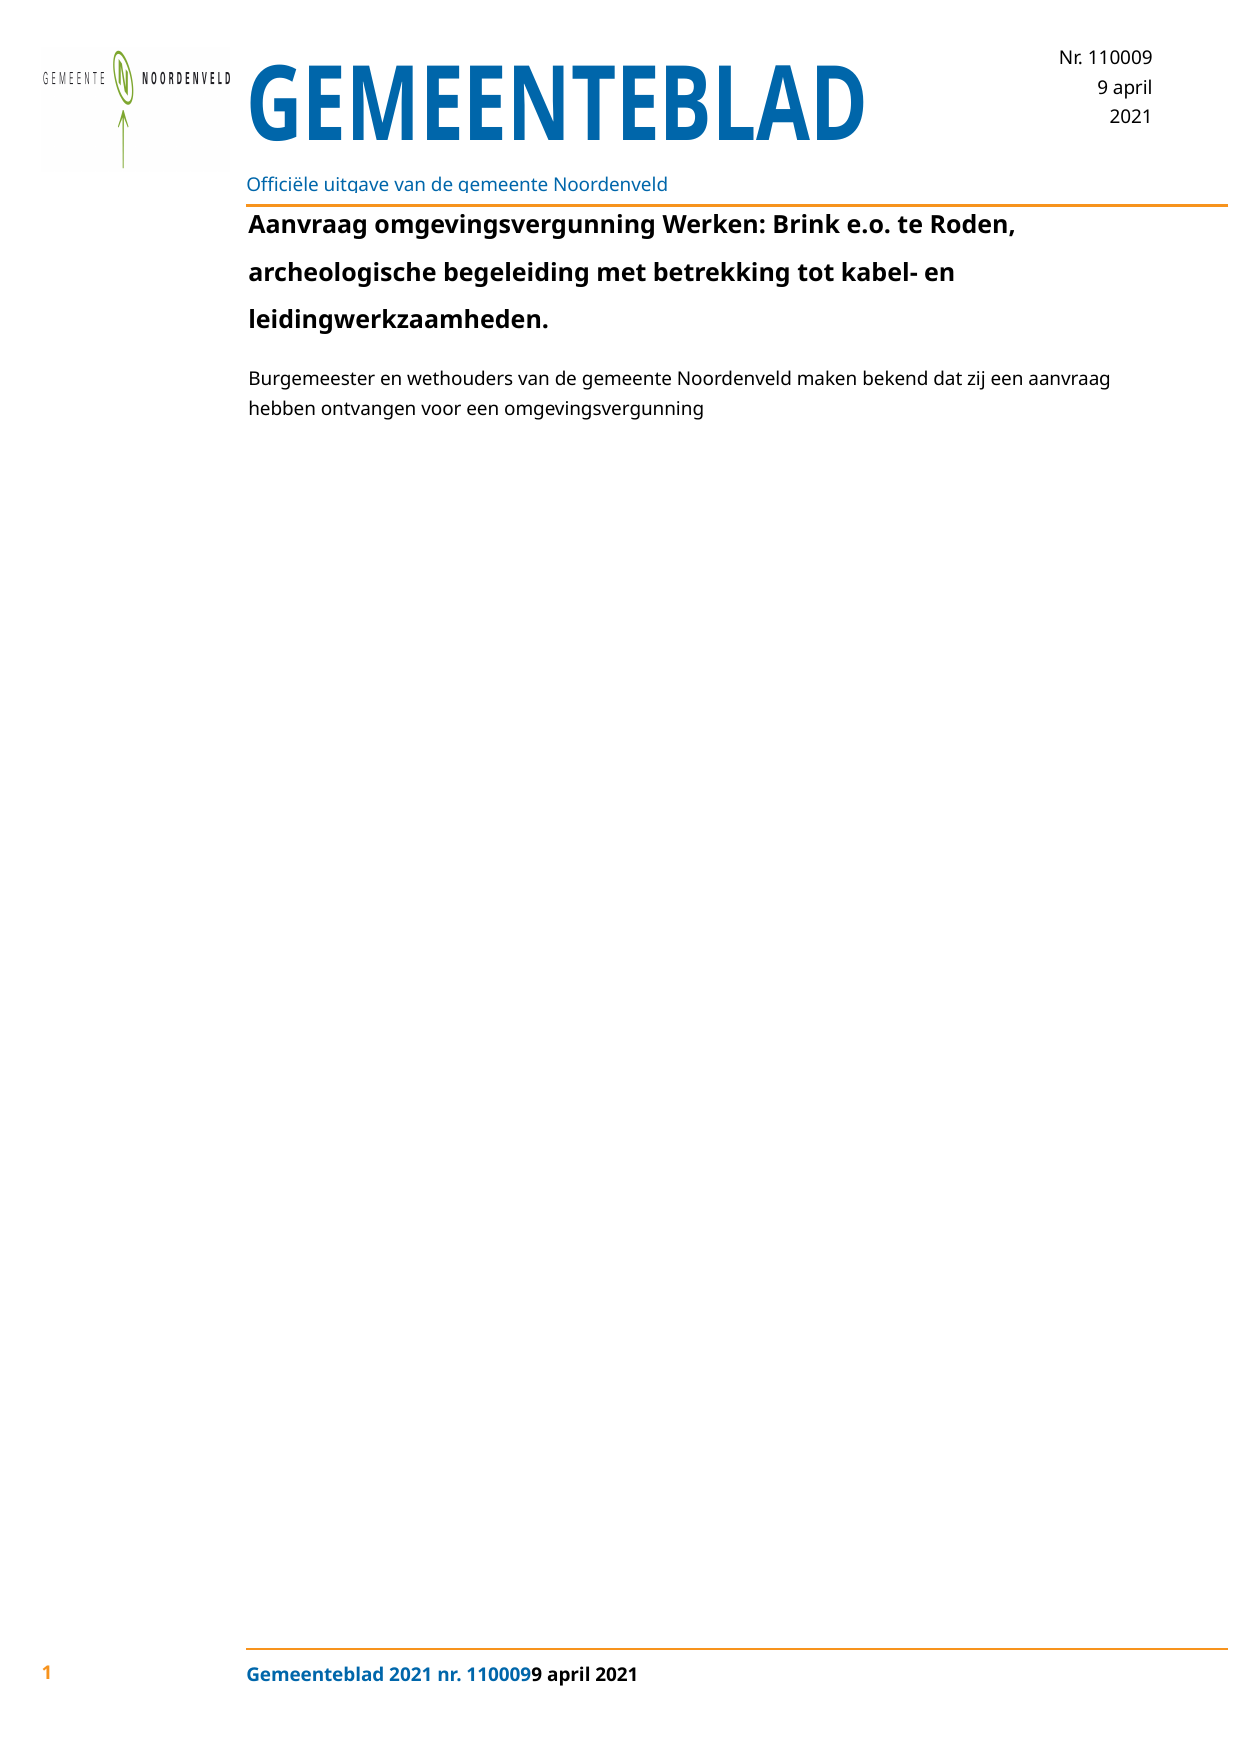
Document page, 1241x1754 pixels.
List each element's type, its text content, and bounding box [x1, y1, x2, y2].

text Burgemeester en wethouders van de gemeente Noordenveld maken bekend dat zij een aanvraag hebben ontvangen voor een omgevingsvergunning [248, 366, 1152, 421]
picture [41, 47, 231, 172]
text Aanvraag omgevingsvergunning Werken: Brink e.o. te Roden, archeologische begeleiding met betrekking tot kabel- en leidingwerkzaamheden. [248, 207, 1152, 336]
